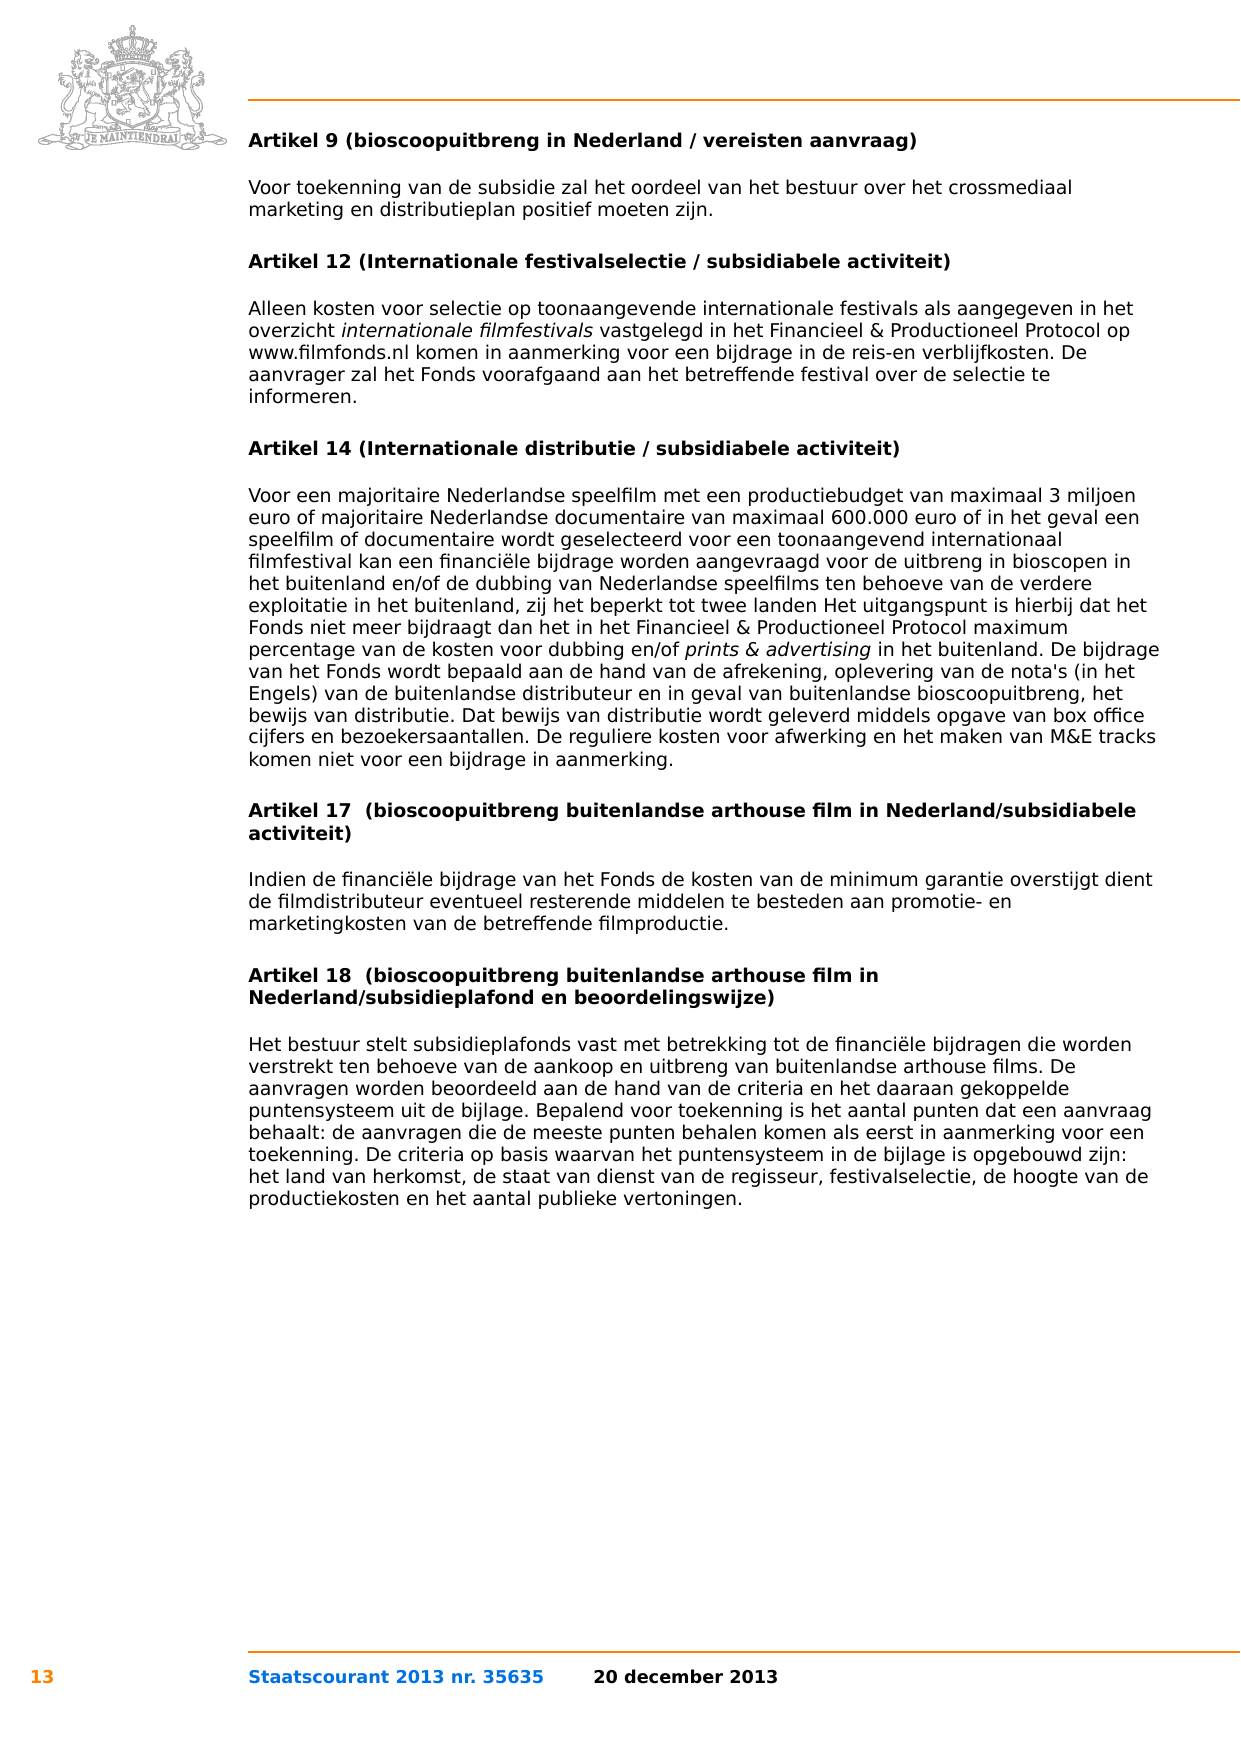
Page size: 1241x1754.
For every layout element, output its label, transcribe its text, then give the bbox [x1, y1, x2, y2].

text Voor toekenning van de subsidie zal het oordeel van het bestuur over het crossmediaal marketing en distributieplan positief moeten zijn. [248, 177, 1163, 221]
picture [38, 25, 227, 150]
subtitle Artikel 12 (Internationale festivalselectie / subsidiabele activiteit) [248, 251, 1163, 273]
text Indien de financiële bijdrage van het Fonds de kosten van de minimum garantie overstijgt dient de filmdistributeur eventueel resterende middelen te besteden aan promotie- en marketingkosten van de betreffende filmproductie. [248, 869, 1163, 935]
subtitle Artikel 9 (bioscoopuitbreng in Nederland / vereisten aanvraag) [248, 130, 1163, 152]
text Alleen kosten voor selectie op toonaangevende internationale festivals als aangegeven in het overzicht internationale filmfestivals vastgelegd in het Financieel & Productioneel Protocol op www.filmfonds.nl komen in aanmerking voor een bijdrage in de reis-en verblijfkosten. De aanvrager zal het Fonds voorafgaand aan het betreffende festival over de selectie te informeren. [248, 298, 1163, 408]
subtitle Artikel 17 (bioscoopuitbreng buitenlandse arthouse film in Nederland/subsidiabele activiteit) [248, 800, 1163, 844]
subtitle Artikel 18 (bioscoopuitbreng buitenlandse arthouse film in Nederland/subsidieplafond en beoordelingswijze) [248, 965, 1163, 1009]
text Het bestuur stelt subsidieplafonds vast met betrekking tot de financiële bijdragen die worden verstrekt ten behoeve van de aankoop en uitbreng van buitenlandse arthouse films. De aanvragen worden beoordeeld aan de hand van de criteria en het daaraan gekoppelde puntensysteem uit de bijlage. Bepalend voor toekenning is het aantal punten dat een aanvraag behaalt: de aanvragen die de meeste punten behalen komen als eerst in aanmerking voor een toekenning. De criteria op basis waarvan het puntensysteem in de bijlage is opgebouwd zijn: het land van herkomst, de staat van dienst van de regisseur, festivalselectie, de hoogte van de productiekosten en het aantal publieke vertoningen. [248, 1034, 1163, 1210]
subtitle Artikel 14 (Internationale distributie / subsidiabele activiteit) [248, 438, 1163, 460]
text Voor een majoritaire Nederlandse speelfilm met een productiebudget van maximaal 3 miljoen euro of majoritaire Nederlandse documentaire van maximaal 600.000 euro of in het geval een speelfilm of documentaire wordt geselecteerd voor een toonaangevend internationaal filmfestival kan een financiële bijdrage worden aangevraagd voor de uitbreng in bioscopen in het buitenland en/of de dubbing van Nederlandse speelfilms ten behoeve van de verdere exploitatie in het buitenland, zij het beperkt tot twee landen Het uitgangspunt is hierbij dat het Fonds niet meer bijdraagt dan het in het Financieel & Productioneel Protocol maximum percentage van de kosten voor dubbing en/of prints & advertising in het buitenland. De bijdrage van het Fonds wordt bepaald aan de hand van de afrekening, oplevering van de nota's (in het Engels) van de buitenlandse distributeur en in geval van buitenlandse bioscoopuitbreng, het bewijs van distributie. Dat bewijs van distributie wordt geleverd middels opgave van box office cijfers en bezoekersaantallen. De reguliere kosten voor afwerking en het maken van M&E tracks komen niet voor een bijdrage in aanmerking. [248, 485, 1163, 770]
